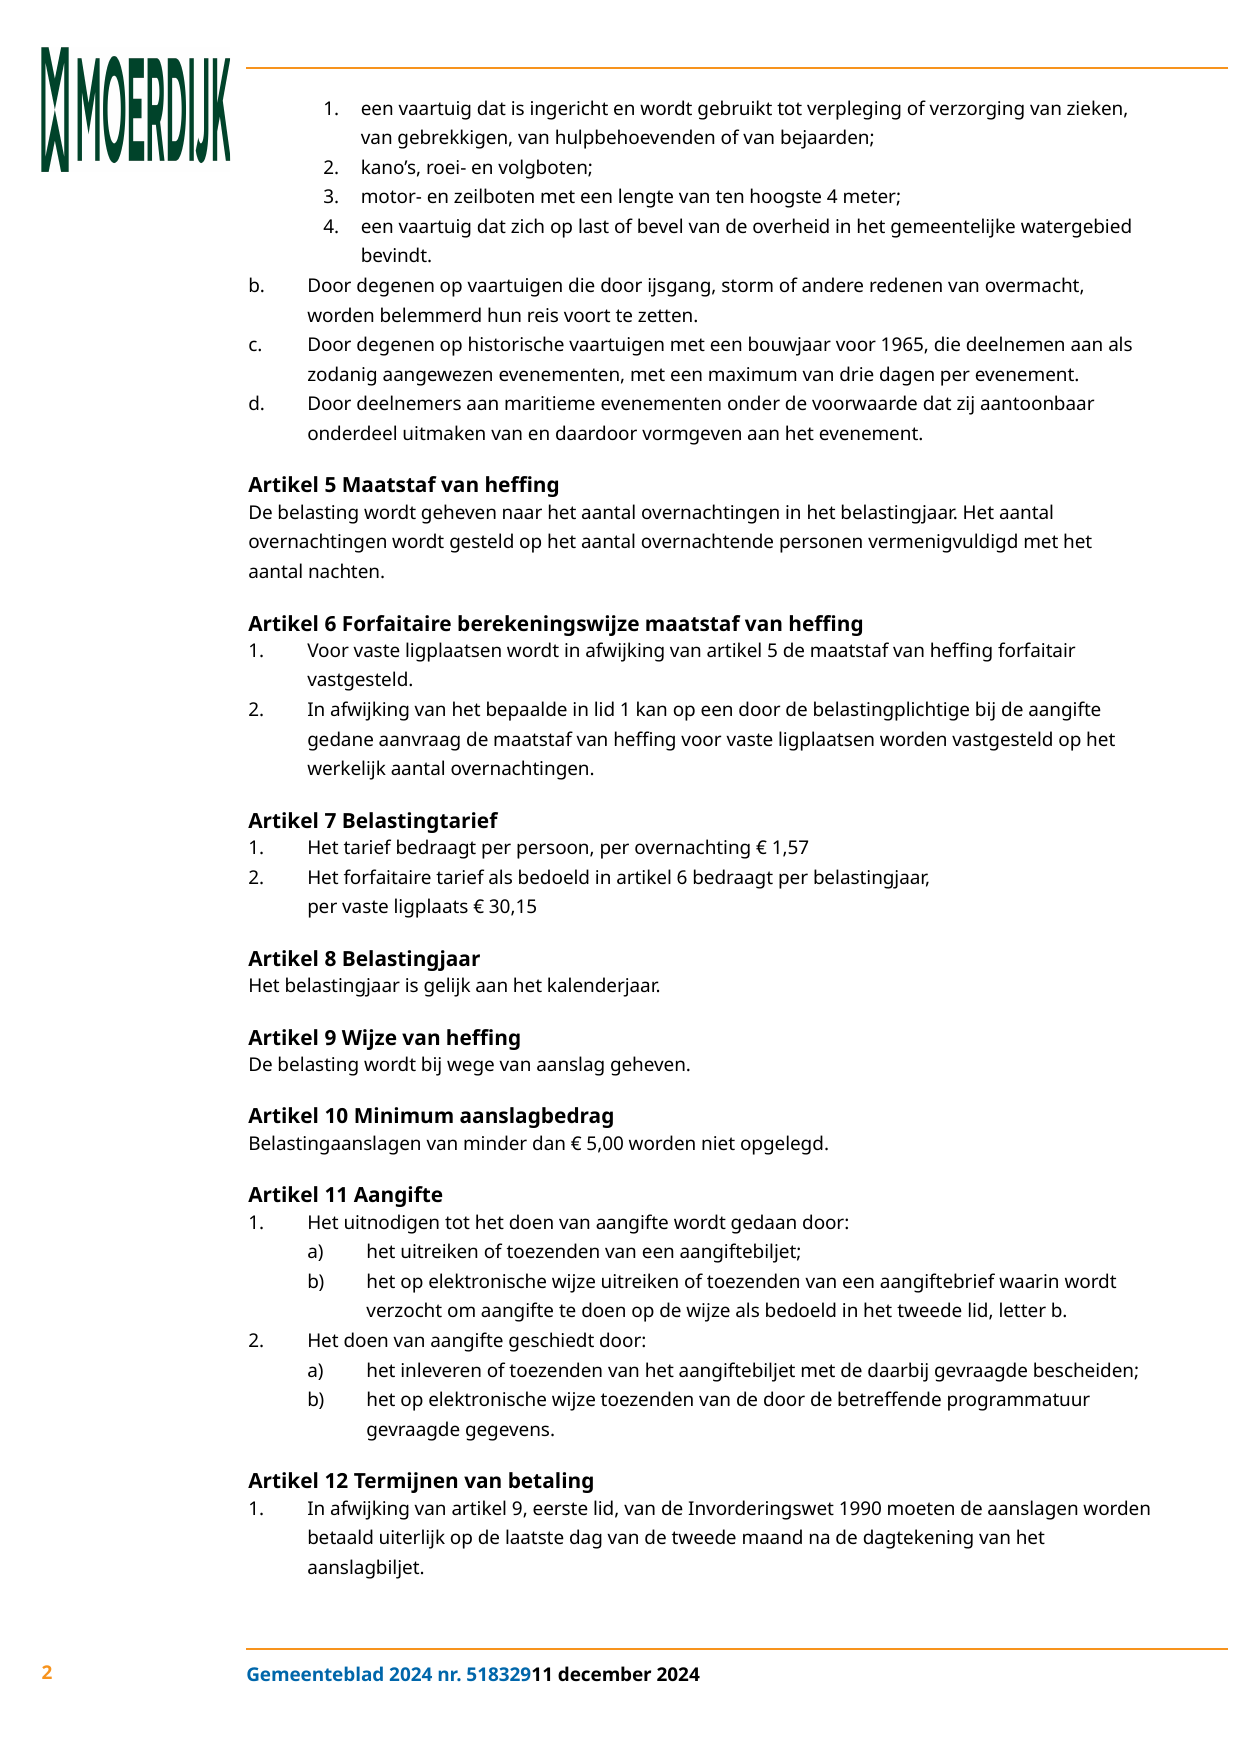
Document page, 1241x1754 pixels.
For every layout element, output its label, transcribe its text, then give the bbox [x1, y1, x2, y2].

text Artikel 9 Wijze van heffing [248, 1023, 1152, 1051]
list een vaartuig dat is ingericht en wordt gebruikt tot verpleging of verzorging van zieken, van gebrekkigen, van hulpbehoevenden of van bejaarden; [323, 95, 1152, 150]
list het uitreiken of toezenden van een aangiftebiljet; [307, 1238, 1152, 1264]
list Voor vaste ligplaatsen wordt in afwijking van artikel 5 de maatstaf van heffing forfaitair vastgesteld. [248, 637, 1152, 692]
list Het uitnodigen tot het doen van aangifte wordt gedaan door: [248, 1209, 1152, 1234]
text Artikel 11 Aangifte [248, 1180, 1152, 1209]
list Door degenen op vaartuigen die door ijsgang, storm of andere redenen van overmacht, worden belemmerd hun reis voort te zetten. [248, 272, 1152, 328]
text Artikel 7 Belastingtarief [248, 806, 1152, 834]
text De belasting wordt bij wege van aanslag geheven. [248, 1051, 1152, 1077]
list een vaartuig dat zich op last of bevel van de overheid in het gemeentelijke watergebied bevindt. [323, 213, 1152, 268]
text Artikel 6 Forfaitaire berekeningswijze maatstaf van heffing [248, 609, 1152, 637]
text Artikel 12 Termijnen van betaling [248, 1466, 1152, 1495]
picture [41, 47, 231, 172]
text Artikel 8 Belastingjaar [248, 944, 1152, 972]
list In afwijking van artikel 9, eerste lid, van de Invorderingswet 1990 moeten de aanslagen worden betaald uiterlijk op de laatste dag van de tweede maand na de dagtekening van het aanslagbiljet. [248, 1495, 1152, 1580]
list Door deelnemers aan maritieme evenementen onder de voorwaarde dat zij aantoonbaar onderdeel uitmaken van en daardoor vormgeven aan het evenement. [248, 391, 1152, 446]
list kano’s, roei- en volgboten; [323, 154, 1152, 180]
list het op elektronische wijze uitreiken of toezenden van een aangiftebrief waarin wordt verzocht om aangifte te doen op de wijze als bedoeld in het tweede lid, letter b. [307, 1268, 1152, 1323]
text Het belastingjaar is gelijk aan het kalenderjaar. [248, 972, 1152, 998]
list Het doen van aangifte geschiedt door: [248, 1327, 1152, 1353]
text Artikel 10 Minimum aanslagbedrag [248, 1102, 1152, 1130]
text De belasting wordt geheven naar het aantal overnachtingen in het belastingjaar. Het aantal overnachtingen wordt gesteld op het aantal overnachtende personen vermenigvuldigd met het aantal nachten. [248, 499, 1152, 584]
list Het tarief bedraagt per persoon, per overnachting € 1,57 [248, 834, 1152, 860]
text Belastingaanslagen van minder dan € 5,00 worden niet opgelegd. [248, 1130, 1152, 1156]
list het op elektronische wijze toezenden van de door de betreffende programmatuur gevraagde gegevens. [307, 1386, 1152, 1442]
list Door degenen op historische vaartuigen met een bouwjaar voor 1965, die deelnemen aan als zodanig aangewezen evenementen, met een maximum van drie dagen per evenement. [248, 331, 1152, 387]
text Artikel 5 Maatstaf van heffing [248, 471, 1152, 499]
list In afwijking van het bepaalde in lid 1 kan op een door de belastingplichtige bij de aangifte gedane aanvraag de maatstaf van heffing voor vaste ligplaatsen worden vastgesteld op het werkelijk aantal overnachtingen. [248, 696, 1152, 781]
list motor- en zeilboten met een lengte van ten hoogste 4 meter; [323, 183, 1152, 209]
list Het forfaitaire tarief als bedoeld in artikel 6 bedraagt per belastingjaar, [248, 864, 1152, 889]
list per vaste ligplaats € 30,15 [248, 893, 1152, 919]
list het inleveren of toezenden van het aangiftebiljet met de daarbij gevraagde bescheiden; [307, 1357, 1152, 1382]
